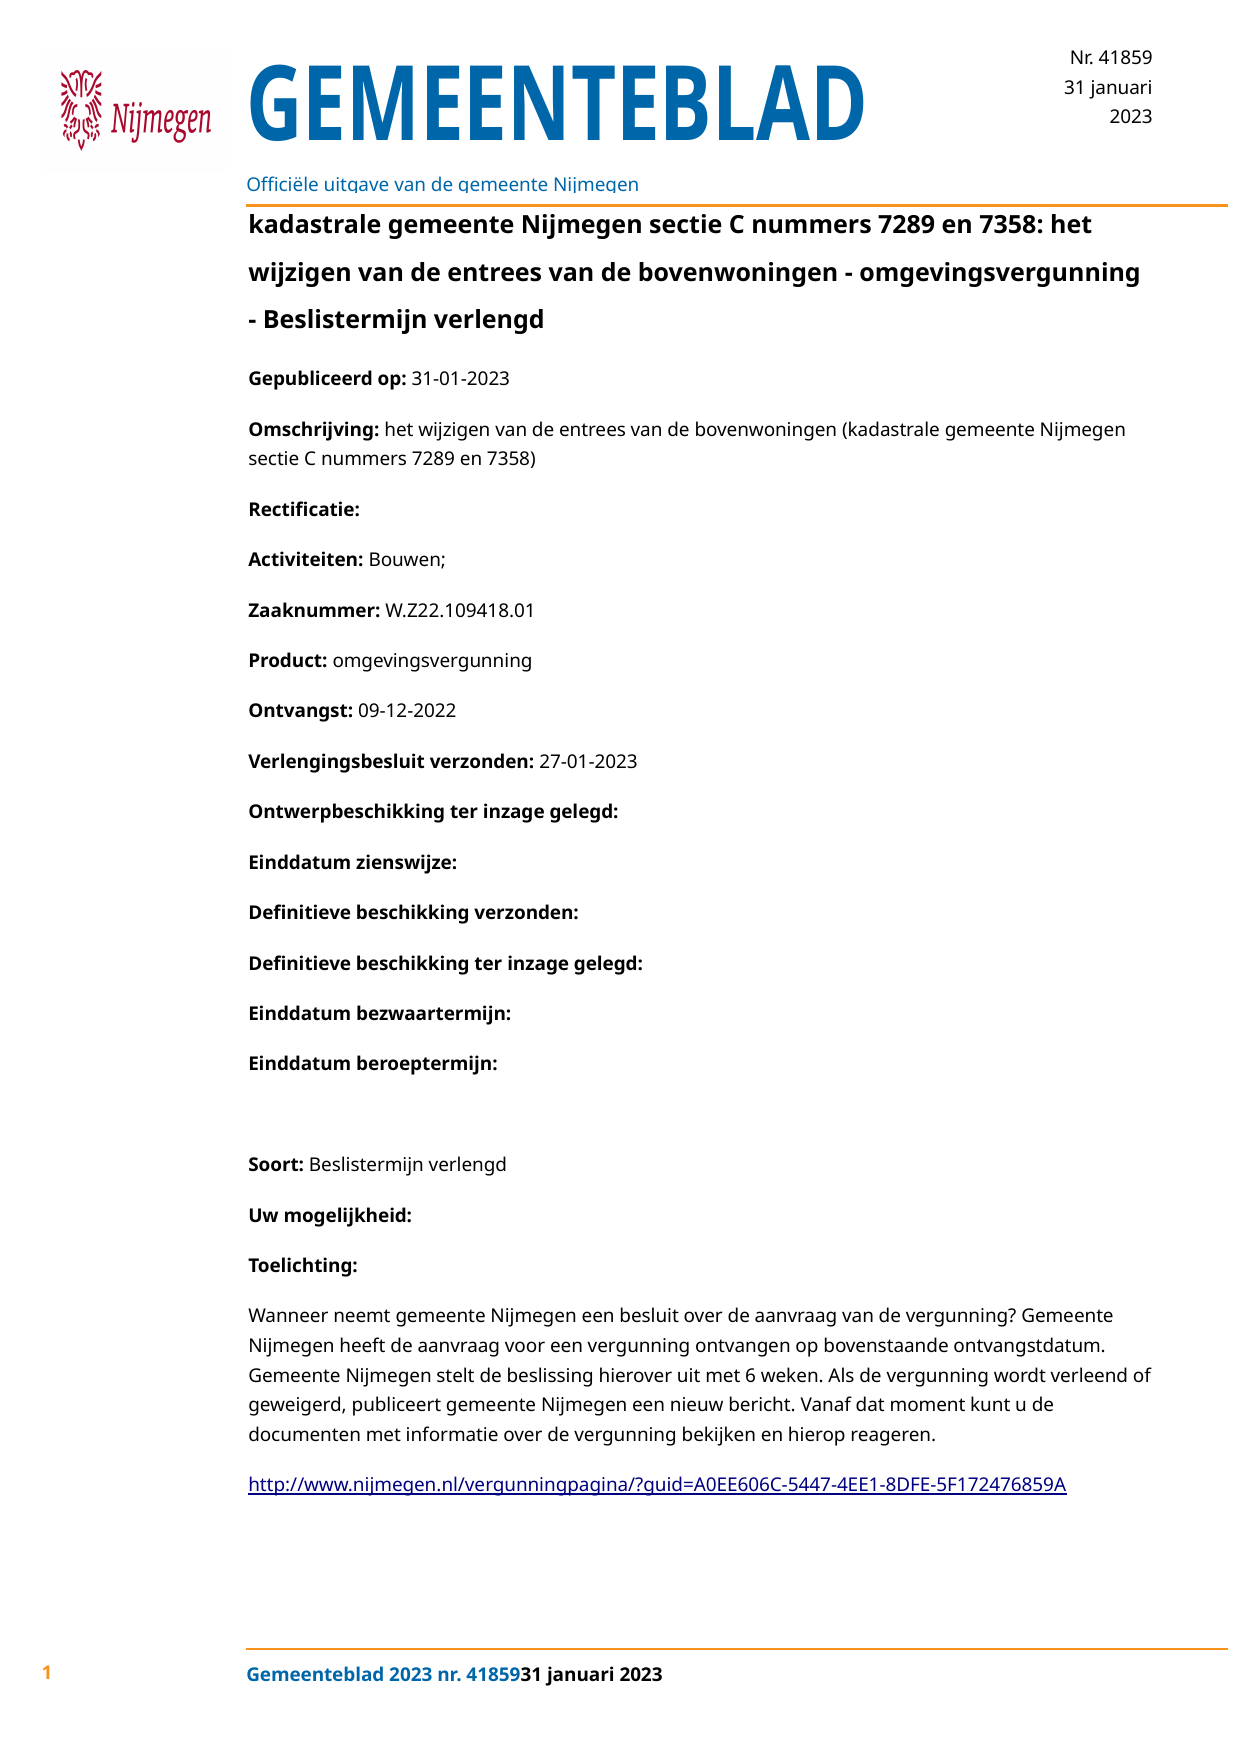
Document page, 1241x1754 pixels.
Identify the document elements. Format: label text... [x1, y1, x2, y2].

text Omschrijving: het wijzigen van de entrees van de bovenwoningen (kadastrale gemeente Nijmegen sectie C nummers 7289 en 7358) [248, 416, 1152, 471]
text Toelichting: [248, 1252, 1152, 1278]
text Ontwerpbeschikking ter inzage gelegd: [248, 798, 1152, 824]
text Einddatum bezwaartermijn: [248, 1000, 1152, 1026]
text kadastrale gemeente Nijmegen sectie C nummers 7289 en 7358: het wijzigen van de entrees van de bovenwoningen - omgevingsvergunning - Beslistermijn verlengd [248, 207, 1152, 336]
text Product: omgevingsvergunning [248, 647, 1152, 673]
picture [41, 47, 231, 172]
text Definitieve beschikking ter inzage gelegd: [248, 950, 1152, 975]
text Ontvangst: 09-12-2022 [248, 698, 1152, 723]
text Rectificatie: [248, 496, 1152, 522]
text http://www.nijmegen.nl/vergunningpagina/?guid=A0EE606C-5447-4EE1-8DFE-5F172476859A [248, 1471, 1152, 1497]
text Wanneer neemt gemeente Nijmegen een besluit over de aanvraag van de vergunning? Gemeente Nijmegen heeft de aanvraag voor een vergunning ontvangen op bovenstaande ontvangstdatum. Gemeente Nijmegen stelt de beslissing hierover uit met 6 weken. Als de vergunning wordt verleend of geweigerd, publiceert gemeente Nijmegen een nieuw bericht. Vanaf dat moment kunt u de documenten met informatie over de vergunning bekijken en hierop reageren. [248, 1303, 1152, 1447]
text Uw mogelijkheid: [248, 1202, 1152, 1227]
text Einddatum beroeptermijn: [248, 1051, 1152, 1076]
text Activiteiten: Bouwen; [248, 546, 1152, 572]
text Verlengingsbesluit verzonden: 27-01-2023 [248, 748, 1152, 774]
text Gepubliceerd op: 31-01-2023 [248, 366, 1152, 391]
text Zaaknummer: W.Z22.109418.01 [248, 597, 1152, 622]
text Definitieve beschikking verzonden: [248, 899, 1152, 925]
text Einddatum zienswijze: [248, 849, 1152, 874]
text Soort: Beslistermijn verlengd [248, 1151, 1152, 1177]
